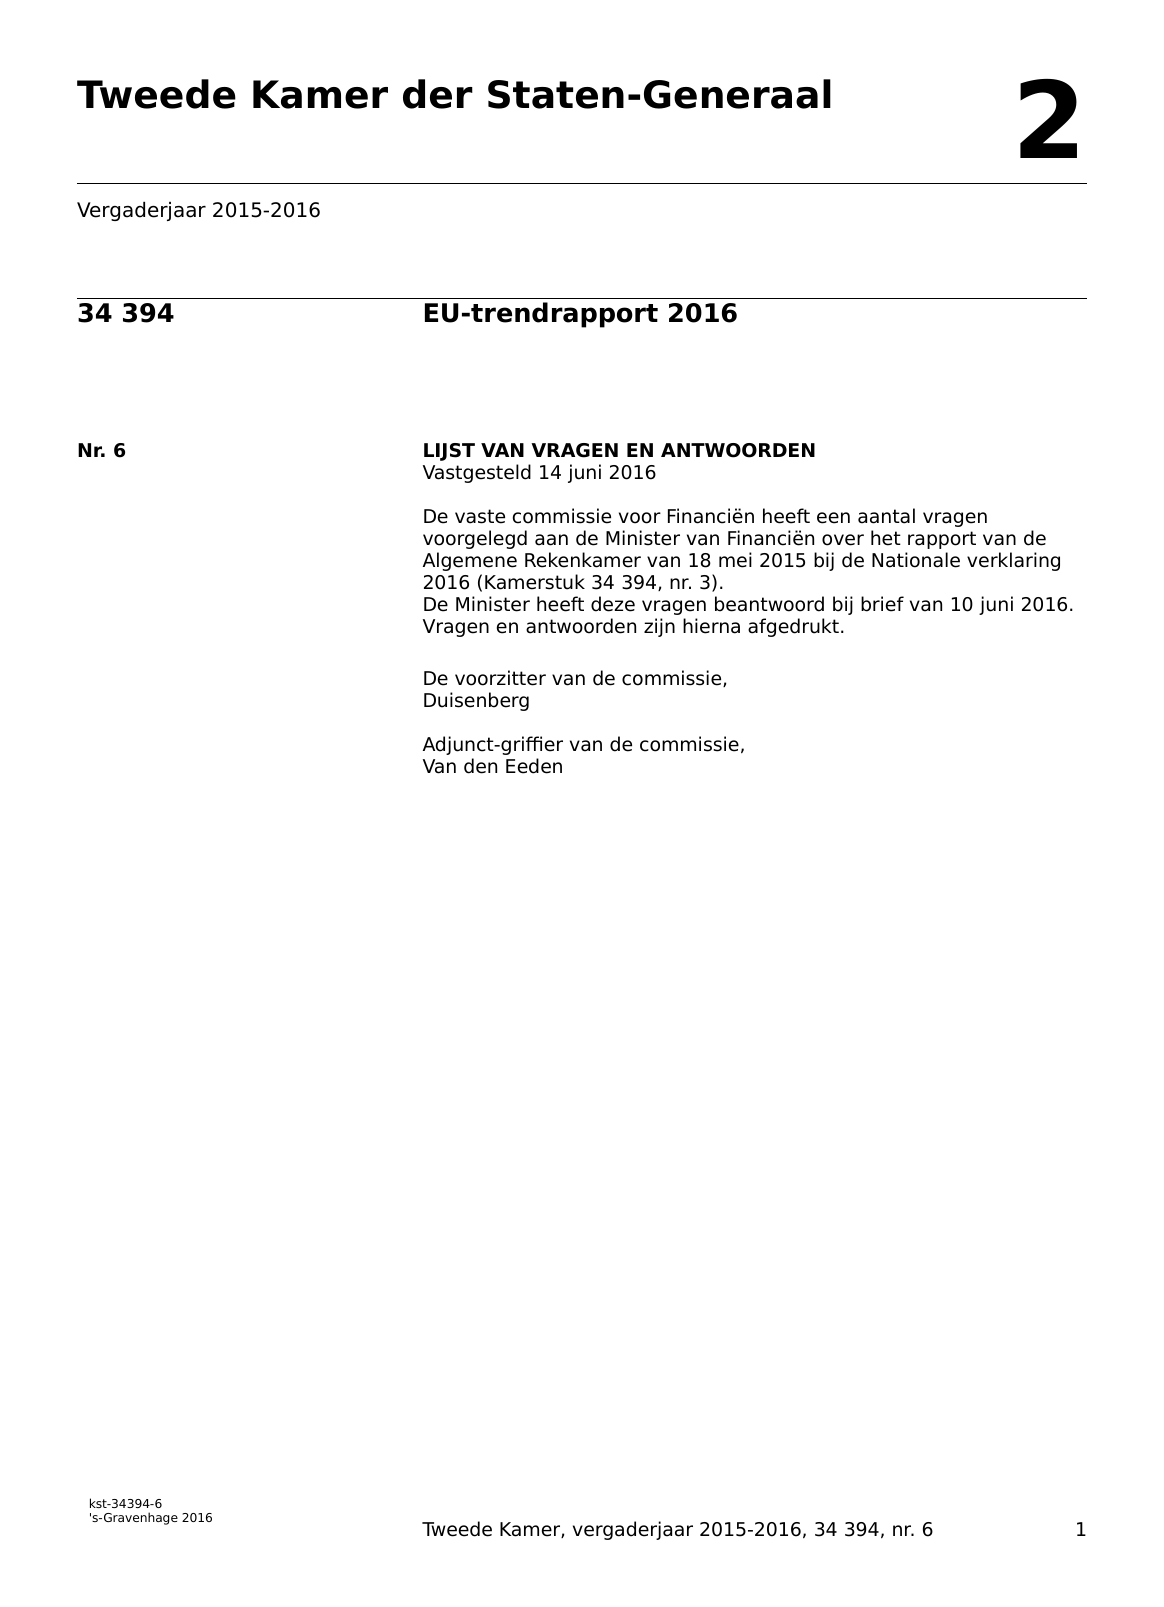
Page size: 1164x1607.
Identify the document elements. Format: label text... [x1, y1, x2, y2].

table_header 2 [886, 59, 1087, 183]
text De vaste commissie voor Financiën heeft een aantal vragen voorgelegd aan de Minister van Financiën over het rapport van de Algemene Rekenkamer van 18 mei 2015 bij de Nationale verklaring 2016 (Kamerstuk 34 394, nr. 3). [422, 506, 1087, 594]
table_cell Vergaderjaar 2015-2016 [77, 184, 1087, 298]
text De voorzitter van de commissie, Duisenberg [422, 668, 1087, 712]
text Adjunct-griffier van de commissie, Van den Eeden [422, 734, 1087, 778]
text kst-34394-6 [88, 1497, 323, 1511]
subtitle Nr. 6 LIJST VAN VRAGEN EN ANTWOORDEN [77, 440, 1087, 462]
text Vastgesteld 14 juni 2016 [422, 462, 1087, 484]
table_header Tweede Kamer der Staten-Generaal [77, 59, 886, 183]
text De Minister heeft deze vragen beantwoord bij brief van 10 juni 2016. Vragen en antwoorden zijn hierna afgedrukt. [422, 594, 1087, 638]
subtitle 34 394 EU-trendrapport 2016 [77, 299, 1087, 329]
text 's-Gravenhage 2016 [88, 1511, 323, 1525]
